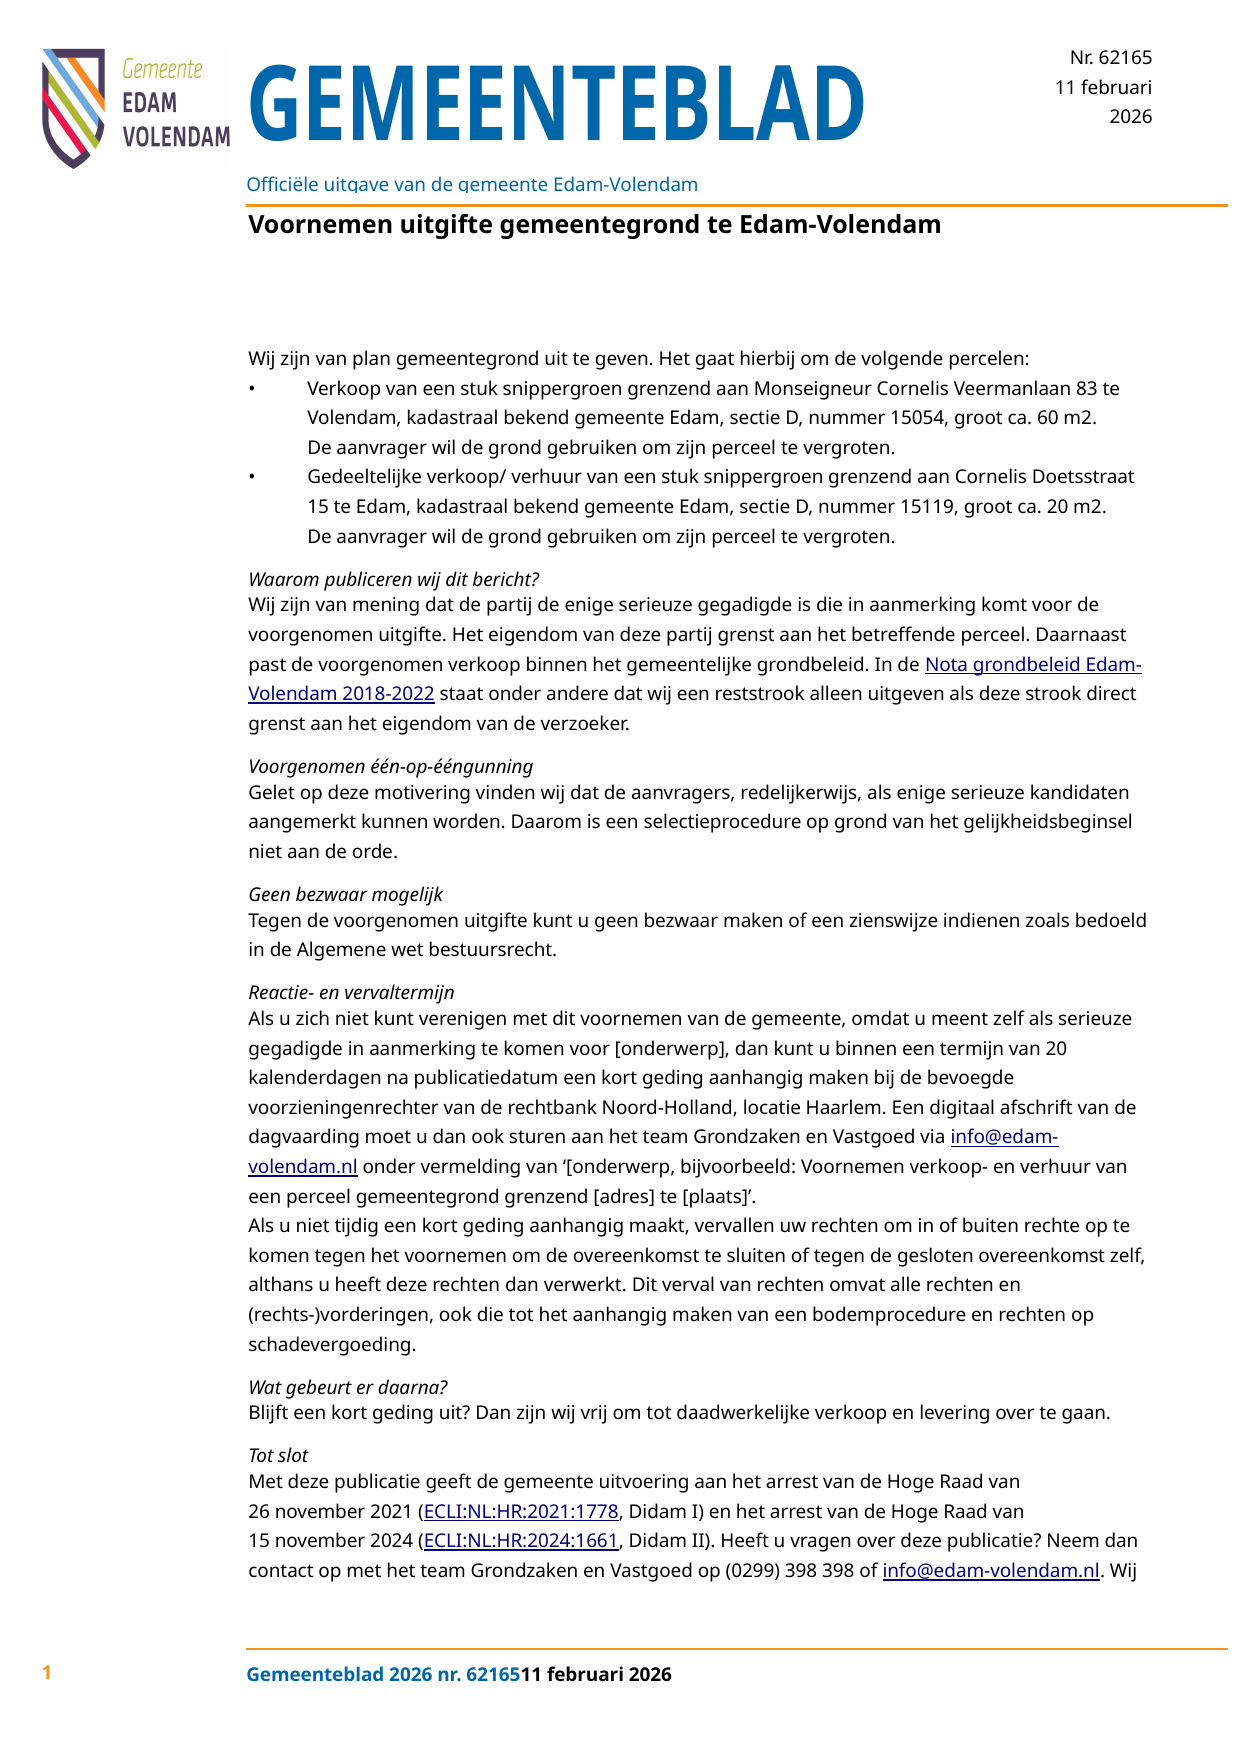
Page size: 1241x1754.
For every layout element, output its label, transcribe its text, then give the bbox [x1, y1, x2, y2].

text Gelet op deze motivering vinden wij dat de aanvragers, redelijkerwijs, als enige serieuze kandidaten aangemerkt kunnen worden. Daarom is een selectieprocedure op grond van het gelijkheidsbeginsel niet aan de orde. [248, 779, 1152, 864]
text Waarom publiceren wij dit bericht? [248, 566, 1152, 592]
text Voorgenomen één-op-ééngunning [248, 753, 1152, 779]
list Gedeeltelijke verkoop/ verhuur van een stuk snippergroen grenzend aan Cornelis Doetsstraat 15 te Edam, kadastraal bekend gemeente Edam, sectie D, nummer 15119, groot ca. 20 m2. [248, 464, 1152, 519]
text Reactie- en vervaltermijn [248, 979, 1152, 1005]
list De aanvrager wil de grond gebruiken om zijn perceel te vergroten. [248, 523, 1152, 548]
text Wat gebeurt er daarna? [248, 1374, 1152, 1399]
text Tegen de voorgenomen uitgifte kunt u geen bezwaar maken of een zienswijze indienen zoals bedoeld in de Algemene wet bestuursrecht. [248, 907, 1152, 962]
picture [41, 47, 231, 172]
text Als u zich niet kunt verenigen met dit voornemen van de gemeente, omdat u meent zelf als serieuze gegadigde in aanmerking te komen voor [onderwerp], dan kunt u binnen een termijn van 20 kalenderdagen na publicatiedatum een kort geding aanhangig maken bij de bevoegde voorzieningenrechter van de rechtbank Noord-Holland, locatie Haarlem. Een digitaal afschrift van de dagvaarding moet u dan ook sturen aan het team Grondzaken en Vastgoed via info@edam-volendam.nl onder vermelding van ‘[onderwerp, bijvoorbeeld: Voornemen verkoop- en verhuur van een perceel gemeentegrond grenzend [adres] te [plaats]’. [248, 1005, 1152, 1208]
text Blijft een kort geding uit? Dan zijn wij vrij om tot daadwerkelijke verkoop en levering over te gaan. [248, 1399, 1152, 1425]
text Als u niet tijdig een kort geding aanhangig maakt, vervallen uw rechten om in of buiten rechte op te komen tegen het voornemen om de overeenkomst te sluiten of tegen de gesloten overeenkomst zelf, althans u heeft deze rechten dan verwerkt. Dit verval van rechten omvat alle rechten en (rechts-)vorderingen, ook die tot het aanhangig maken van een bodemprocedure en rechten op schadevergoeding. [248, 1212, 1152, 1356]
list De aanvrager wil de grond gebruiken om zijn perceel te vergroten. [248, 434, 1152, 460]
text Wij zijn van mening dat de partij de enige serieuze gegadigde is die in aanmerking komt voor de voorgenomen uitgifte. Het eigendom van deze partij grenst aan het betreffende perceel. Daarnaast past de voorgenomen verkoop binnen het gemeentelijke grondbeleid. In de Nota grondbeleid Edam-Volendam 2018-2022 staat onder andere dat wij een reststrook alleen uitgeven als deze strook direct grenst aan het eigendom van de verzoeker. [248, 592, 1152, 736]
text Wij zijn van plan gemeentegrond uit te geven. Het gaat hierbij om de volgende percelen: [248, 345, 1152, 371]
text Tot slot [248, 1443, 1152, 1468]
text Geen bezwaar mogelijk [248, 881, 1152, 907]
list Verkoop van een stuk snippergroen grenzend aan Monseigneur Cornelis Veermanlaan 83 te Volendam, kadastraal bekend gemeente Edam, sectie D, nummer 15054, groot ca. 60 m2. [248, 375, 1152, 430]
text Voornemen uitgifte gemeentegrond te Edam-Volendam [248, 207, 1152, 241]
text Met deze publicatie geeft de gemeente uitvoering aan het arrest van de Hoge Raad van 26 november 2021 (ECLI:NL:HR:2021:1778, Didam I) en het arrest van de Hoge Raad van 15 november 2024 (ECLI:NL:HR:2024:1661, Didam II). Heeft u vragen over deze publicatie? Neem dan contact op met het team Grondzaken en Vastgoed op (0299) 398 398 of info@edam-volendam.nl. Wij [248, 1468, 1152, 1583]
